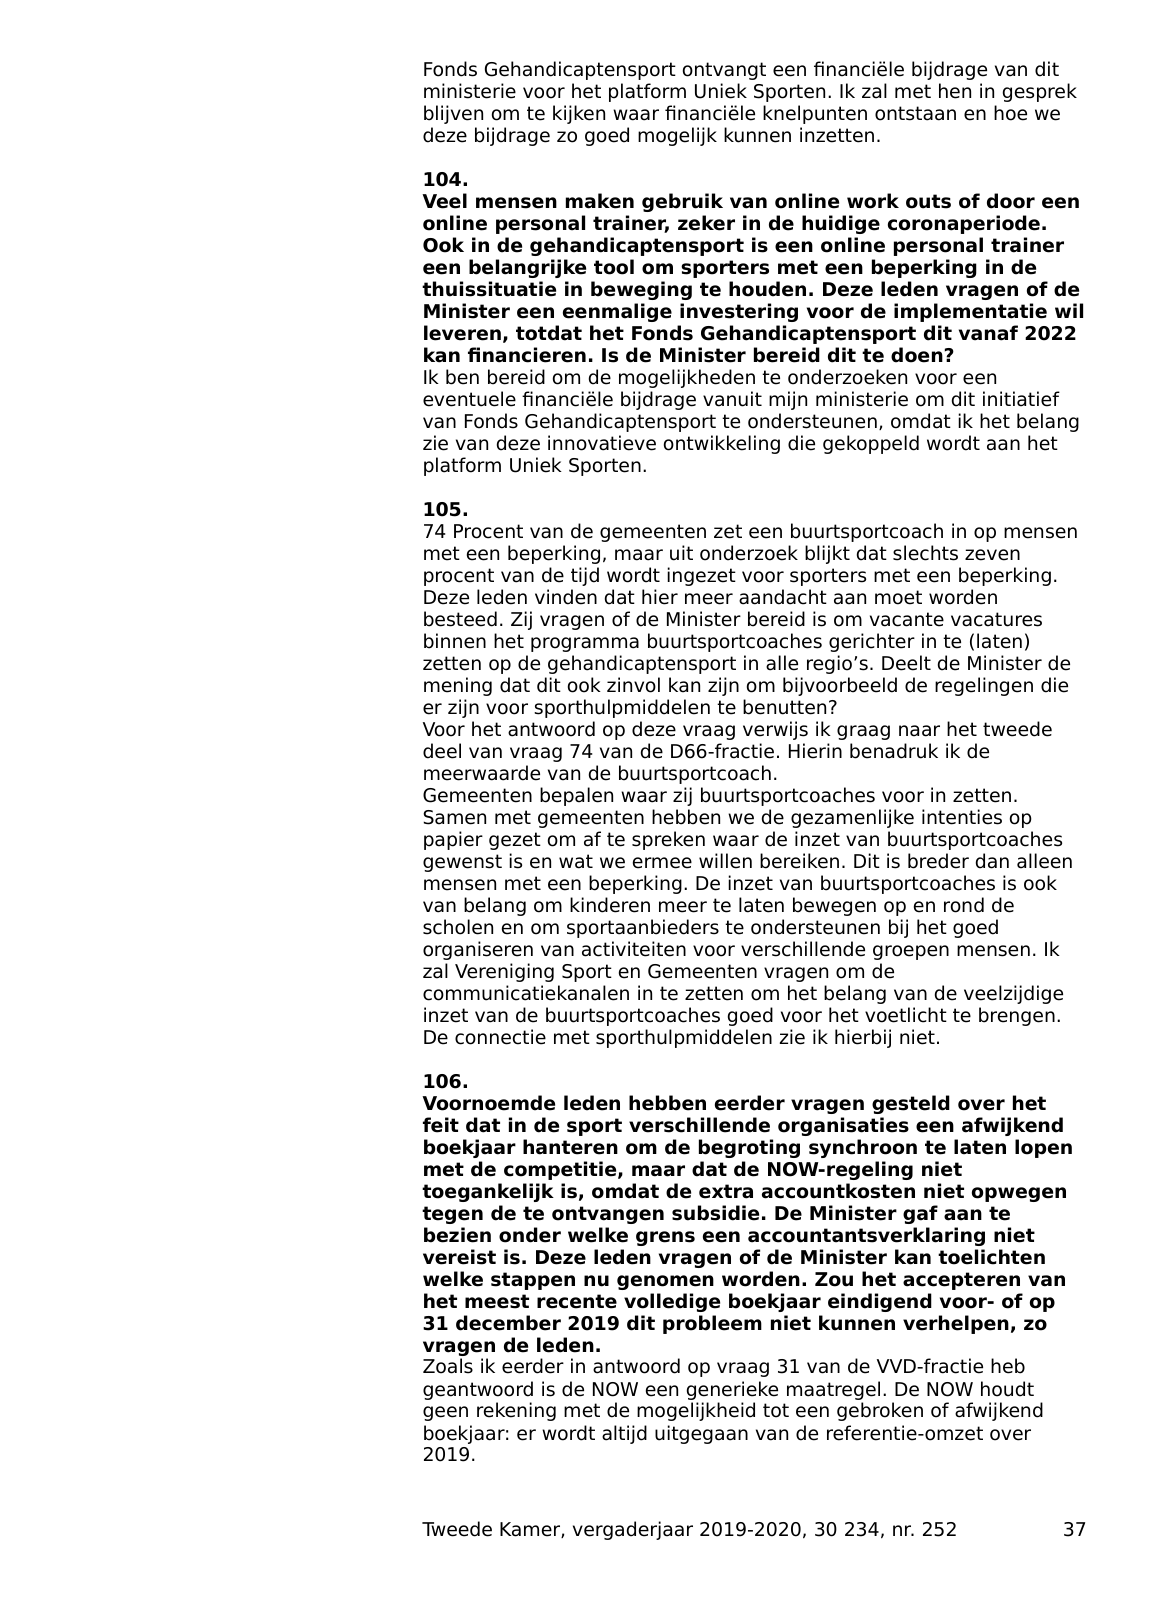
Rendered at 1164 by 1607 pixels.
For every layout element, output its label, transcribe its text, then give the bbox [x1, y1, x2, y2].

text 74 Procent van de gemeenten zet een buurtsportcoach in op mensen met een beperking, maar uit onderzoek blijkt dat slechts zeven procent van de tijd wordt ingezet voor sporters met een beperking. Deze leden vinden dat hier meer aandacht aan moet worden besteed. Zij vragen of de Minister bereid is om vacante vacatures binnen het programma buurtsportcoaches gerichter in te (laten) zetten op de gehandicaptensport in alle regio’s. Deelt de Minister de mening dat dit ook zinvol kan zijn om bijvoorbeeld de regelingen die er zijn voor sporthulpmiddelen te benutten? [422, 521, 1087, 719]
text Voor het antwoord op deze vraag verwijs ik graag naar het tweede deel van vraag 74 van de D66-fractie. Hierin benadruk ik de meerwaarde van de buurtsportcoach. [422, 719, 1087, 785]
text Ik ben bereid om de mogelijkheden te onderzoeken voor een eventuele financiële bijdrage vanuit mijn ministerie om dit initiatief van Fonds Gehandicaptensport te ondersteunen, omdat ik het belang zie van deze innovatieve ontwikkeling die gekoppeld wordt aan het platform Uniek Sporten. [422, 367, 1087, 477]
text 106. [422, 1071, 1087, 1093]
text 105. [422, 499, 1087, 521]
text Gemeenten bepalen waar zij buurtsportcoaches voor in zetten. Samen met gemeenten hebben we de gezamenlijke intenties op papier gezet om af te spreken waar de inzet van buurtsportcoaches gewenst is en wat we ermee willen bereiken. Dit is breder dan alleen mensen met een beperking. De inzet van buurtsportcoaches is ook van belang om kinderen meer te laten bewegen op en rond de scholen en om sportaanbieders te ondersteunen bij het goed organiseren van activiteiten voor verschillende groepen mensen. Ik zal Vereniging Sport en Gemeenten vragen om de communicatiekanalen in te zetten om het belang van de veelzijdige inzet van de buurtsportcoaches goed voor het voetlicht te brengen. [422, 785, 1087, 1027]
text 104. [422, 169, 1087, 191]
text Zoals ik eerder in antwoord op vraag 31 van de VVD-fractie heb geantwoord is de NOW een generieke maatregel. De NOW houdt geen rekening met de mogelijkheid tot een gebroken of afwijkend boekjaar: er wordt altijd uitgegaan van de referentie-omzet over 2019. [422, 1356, 1087, 1466]
text Veel mensen maken gebruik van online work outs of door een online personal trainer, zeker in de huidige coronaperiode. Ook in de gehandicaptensport is een online personal trainer een belangrijke tool om sporters met een beperking in de thuissituatie in beweging te houden. Deze leden vragen of de Minister een eenmalige investering voor de implementatie wil leveren, totdat het Fonds Gehandicaptensport dit vanaf 2022 kan financieren. Is de Minister bereid dit te doen? [422, 191, 1087, 367]
text Fonds Gehandicaptensport ontvangt een financiële bijdrage van dit ministerie voor het platform Uniek Sporten. Ik zal met hen in gesprek blijven om te kijken waar financiële knelpunten ontstaan en hoe we deze bijdrage zo goed mogelijk kunnen inzetten. [422, 59, 1087, 147]
text Voornoemde leden hebben eerder vragen gesteld over het feit dat in de sport verschillende organisaties een afwijkend boekjaar hanteren om de begroting synchroon te laten lopen met de competitie, maar dat de NOW-regeling niet toegankelijk is, omdat de extra accountkosten niet opwegen tegen de te ontvangen subsidie. De Minister gaf aan te bezien onder welke grens een accountantsverklaring niet vereist is. Deze leden vragen of de Minister kan toelichten welke stappen nu genomen worden. Zou het accepteren van het meest recente volledige boekjaar eindigend voor- of op 31 december 2019 dit probleem niet kunnen verhelpen, zo vragen de leden. [422, 1093, 1087, 1356]
text De connectie met sporthulpmiddelen zie ik hierbij niet. [422, 1027, 1087, 1048]
